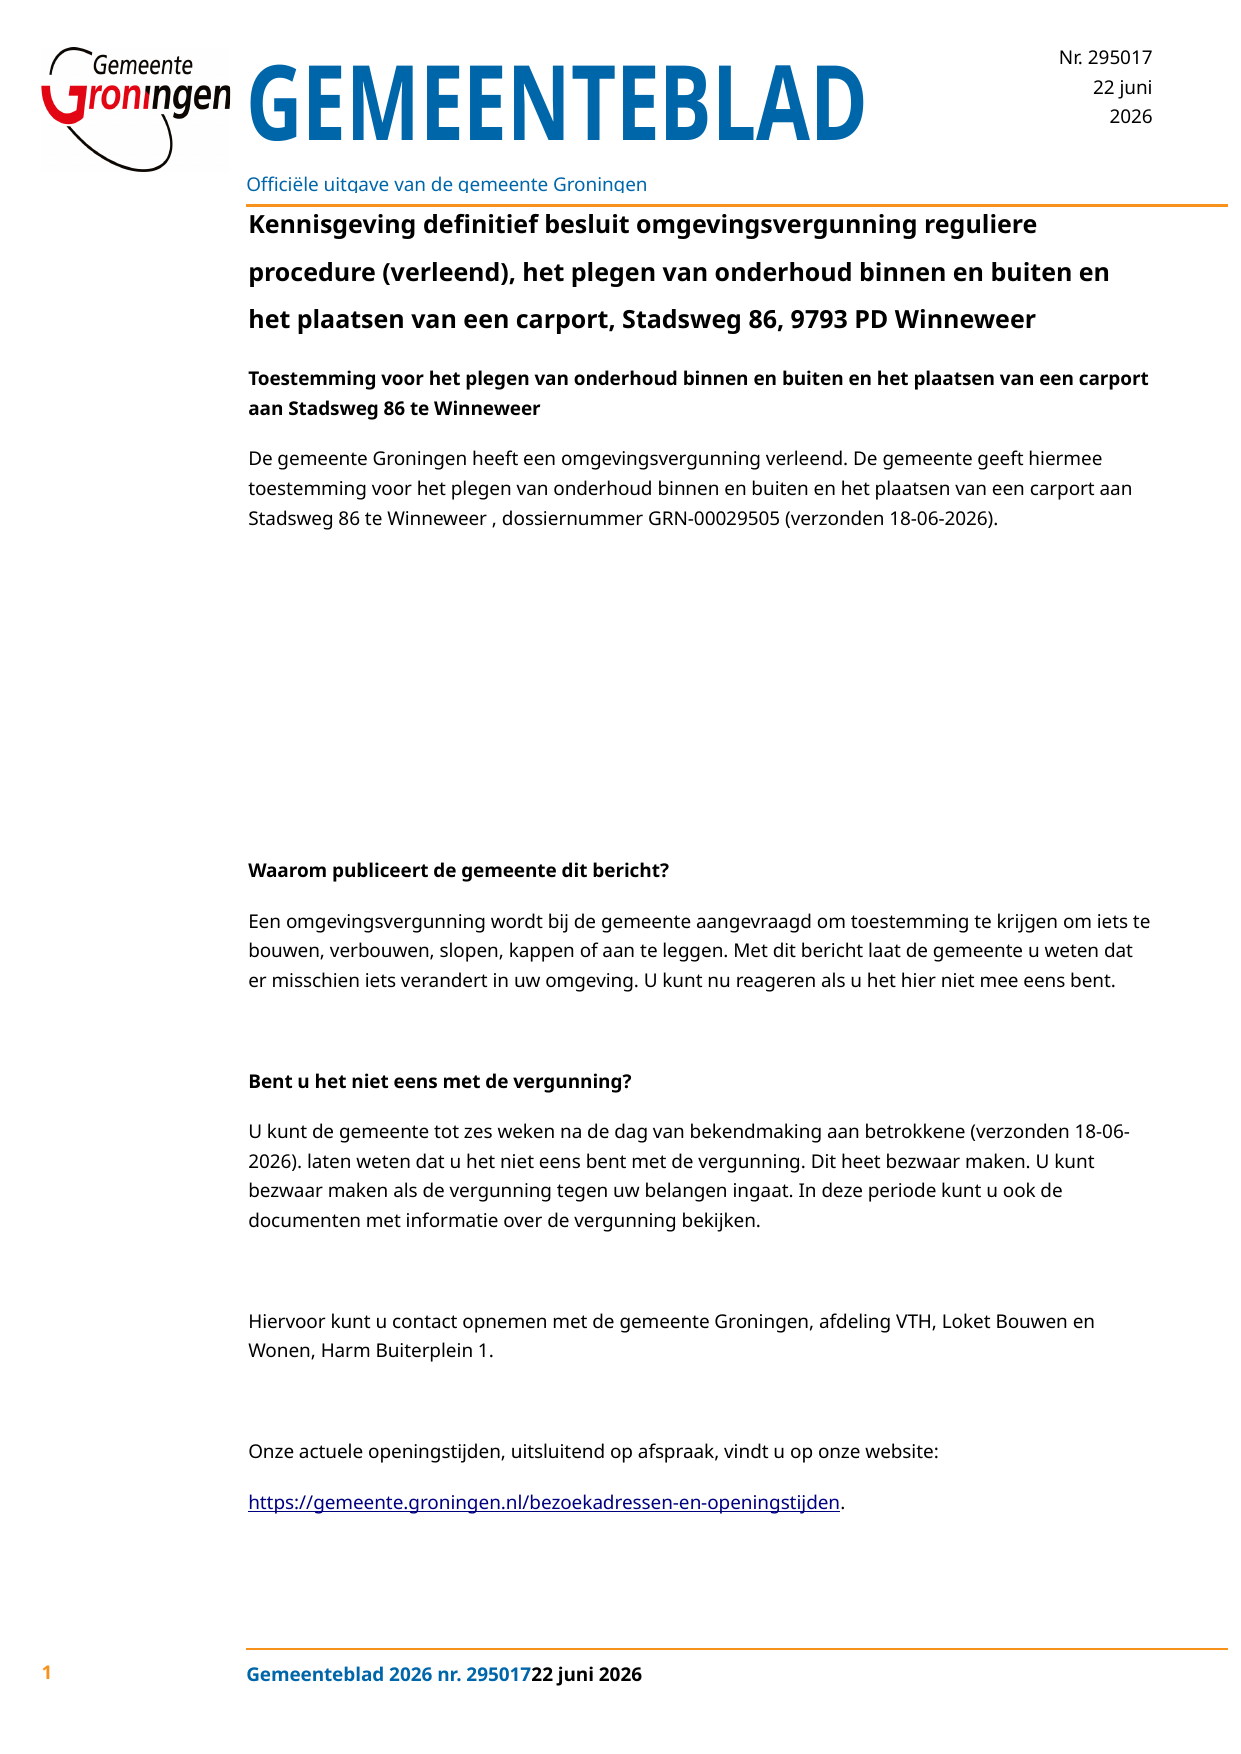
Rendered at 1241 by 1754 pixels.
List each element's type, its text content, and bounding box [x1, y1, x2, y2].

text Kennisgeving definitief besluit omgevingsvergunning reguliere procedure (verleend), het plegen van onderhoud binnen en buiten en het plaatsen van een carport, Stadsweg 86, 9793 PD Winneweer [248, 207, 1152, 336]
text Toestemming voor het plegen van onderhoud binnen en buiten en het plaatsen van een carport aan Stadsweg 86 te Winneweer [248, 366, 1152, 421]
text Onze actuele openingstijden, uitsluitend op afspraak, vindt u op onze website: [248, 1438, 1152, 1464]
text https://gemeente.groningen.nl/bezoekadressen-en-openingstijden. [248, 1489, 1152, 1514]
text Hiervoor kunt u contact opnemen met de gemeente Groningen, afdeling VTH, Loket Bouwen en Wonen, Harm Buiterplein 1. [248, 1308, 1152, 1363]
picture [41, 47, 231, 172]
text U kunt de gemeente tot zes weken na de dag van bekendmaking aan betrokkene (verzonden 18-06-2026). laten weten dat u het niet eens bent met de vergunning. Dit heet bezwaar maken. U kunt bezwaar maken als de vergunning tegen uw belangen ingaat. In deze periode kunt u ook de documenten met informatie over de vergunning bekijken. [248, 1118, 1152, 1233]
text Waarom publiceert de gemeente dit bericht? [248, 858, 1152, 883]
text Bent u het niet eens met de vergunning? [248, 1068, 1152, 1094]
text De gemeente Groningen heeft een omgevingsvergunning verleend. De gemeente geeft hiermee toestemming voor het plegen van onderhoud binnen en buiten en het plaatsen van een carport aan Stadsweg 86 te Winneweer , dossiernummer GRN-00029505 (verzonden 18-06-2026). [248, 446, 1152, 530]
text Een omgevingsvergunning wordt bij de gemeente aangevraagd om toestemming te krijgen om iets te bouwen, verbouwen, slopen, kappen of aan te leggen. Met dit bericht laat de gemeente u weten dat er misschien iets verandert in uw omgeving. U kunt nu reageren als u het hier niet mee eens bent. [248, 908, 1152, 993]
